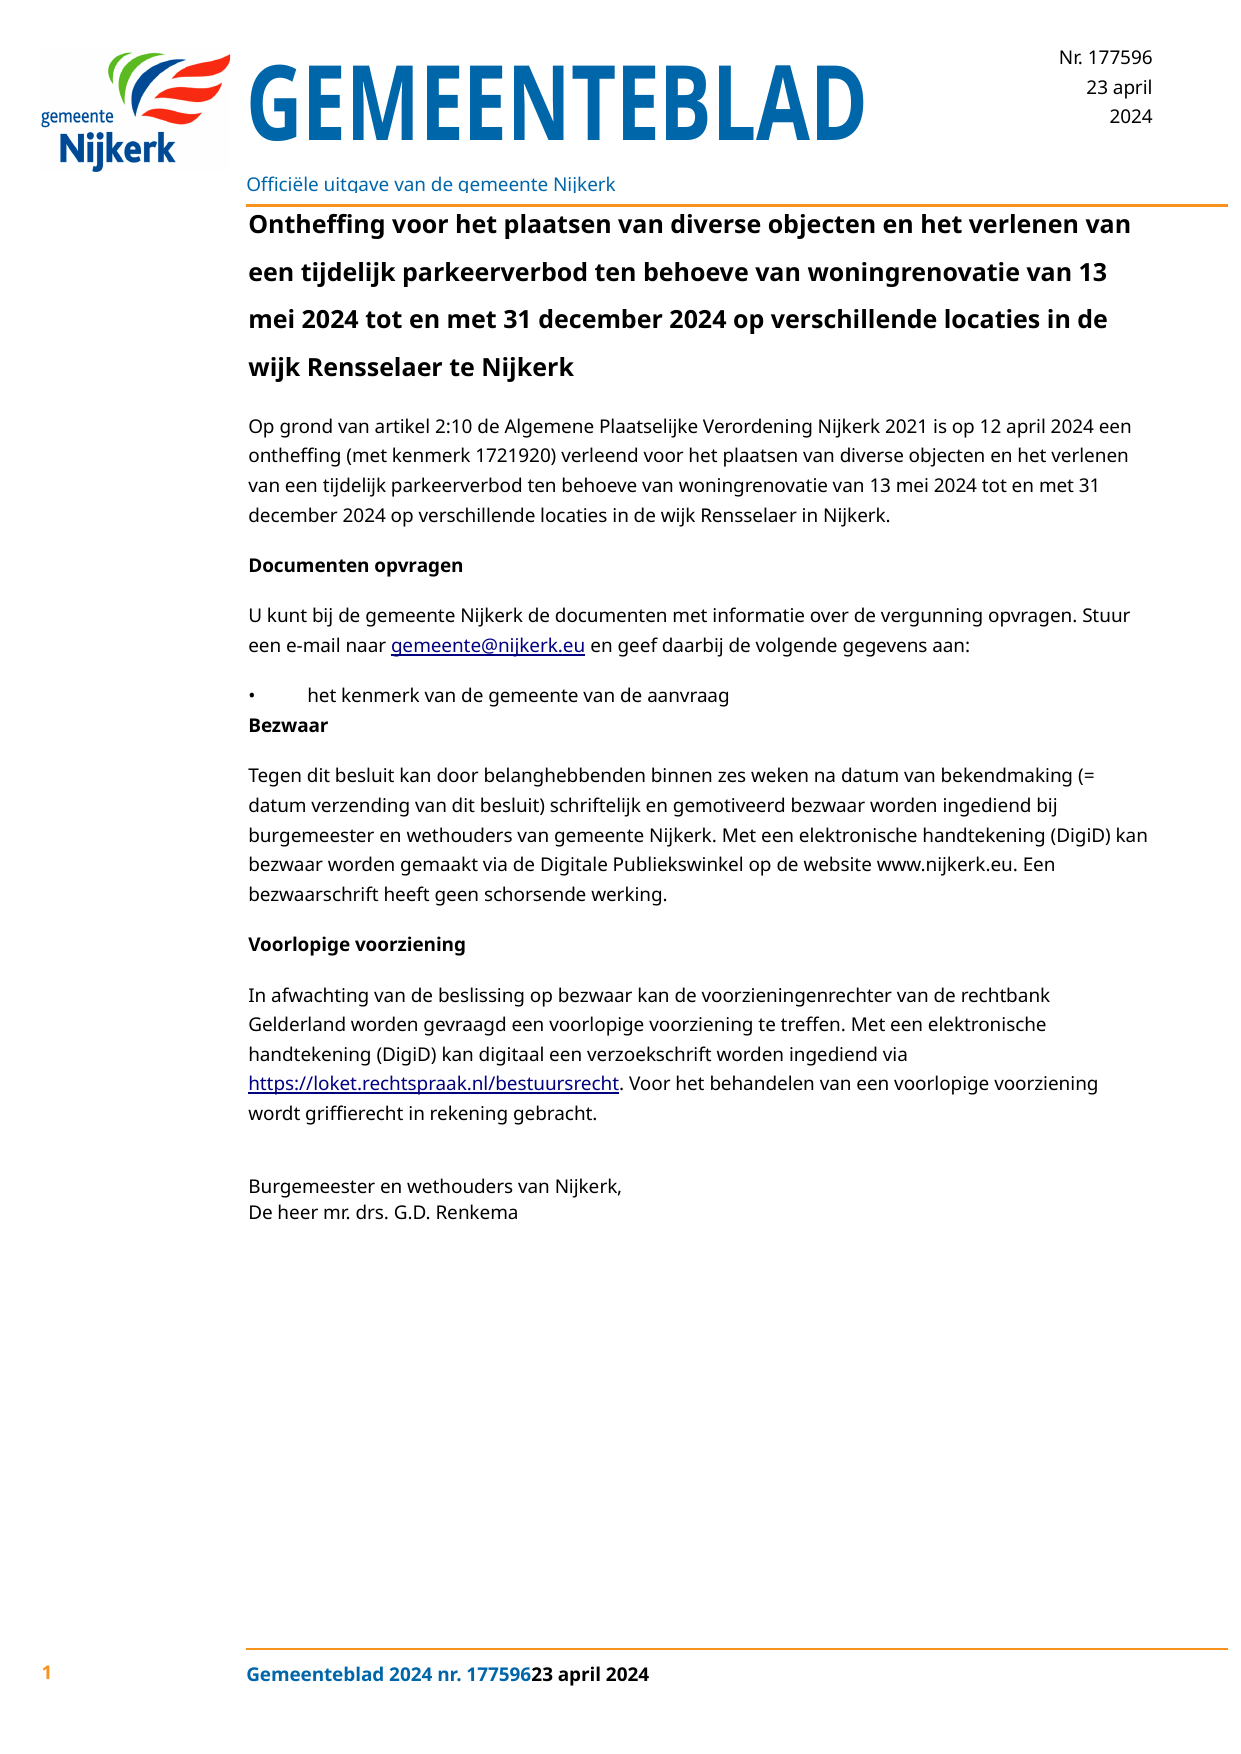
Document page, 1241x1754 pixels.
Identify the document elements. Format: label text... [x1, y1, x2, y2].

text Op grond van artikel 2:10 de Algemene Plaatselijke Verordening Nijkerk 2021 is op 12 april 2024 een ontheffing (met kenmerk 1721920) verleend voor het plaatsen van diverse objecten en het verlenen van een tijdelijk parkeerverbod ten behoeve van woningrenovatie van 13 mei 2024 tot en met 31 december 2024 op verschillende locaties in de wijk Rensselaer in Nijkerk. [248, 413, 1152, 528]
text U kunt bij de gemeente Nijkerk de documenten met informatie over de vergunning opvragen. Stuur een e-mail naar gemeente@nijkerk.eu en geef daarbij de volgende gegevens aan: [248, 603, 1152, 658]
text In afwachting van de beslissing op bezwaar kan de voorzieningenrechter van de rechtbank Gelderland worden gevraagd een voorlopige voorziening te treffen. Met een elektronische handtekening (DigiD) kan digitaal een verzoekschrift worden ingediend via https://loket.rechtspraak.nl/bestuursrecht. Voor het behandelen van een voorlopige voorziening wordt griffierecht in rekening gebracht. [248, 982, 1152, 1126]
list het kenmerk van de gemeente van de aanvraag [248, 683, 1152, 708]
picture [41, 47, 231, 172]
text Ontheffing voor het plaatsen van diverse objecten en het verlenen van een tijdelijk parkeerverbod ten behoeve van woningrenovatie van 13 mei 2024 tot en met 31 december 2024 op verschillende locaties in de wijk Rensselaer te Nijkerk [248, 207, 1152, 384]
text Tegen dit besluit kan door belanghebbenden binnen zes weken na datum van bekendmaking (= datum verzending van dit besluit) schriftelijk en gemotiveerd bezwaar worden ingediend bij burgemeester en wethouders van gemeente Nijkerk. Met een elektronische handtekening (DigiD) kan bezwaar worden gemaakt via de Digitale Publiekswinkel op de website www.nijkerk.eu. Een bezwaarschrift heeft geen schorsende werking. [248, 763, 1152, 907]
text De heer mr. drs. G.D. Renkema [248, 1199, 1152, 1225]
text Voorlopige voorziening [248, 931, 1152, 957]
text Documenten opvragen [248, 552, 1152, 578]
text Burgemeester en wethouders van Nijkerk, [248, 1174, 1152, 1199]
text Bezwaar [248, 712, 1152, 738]
